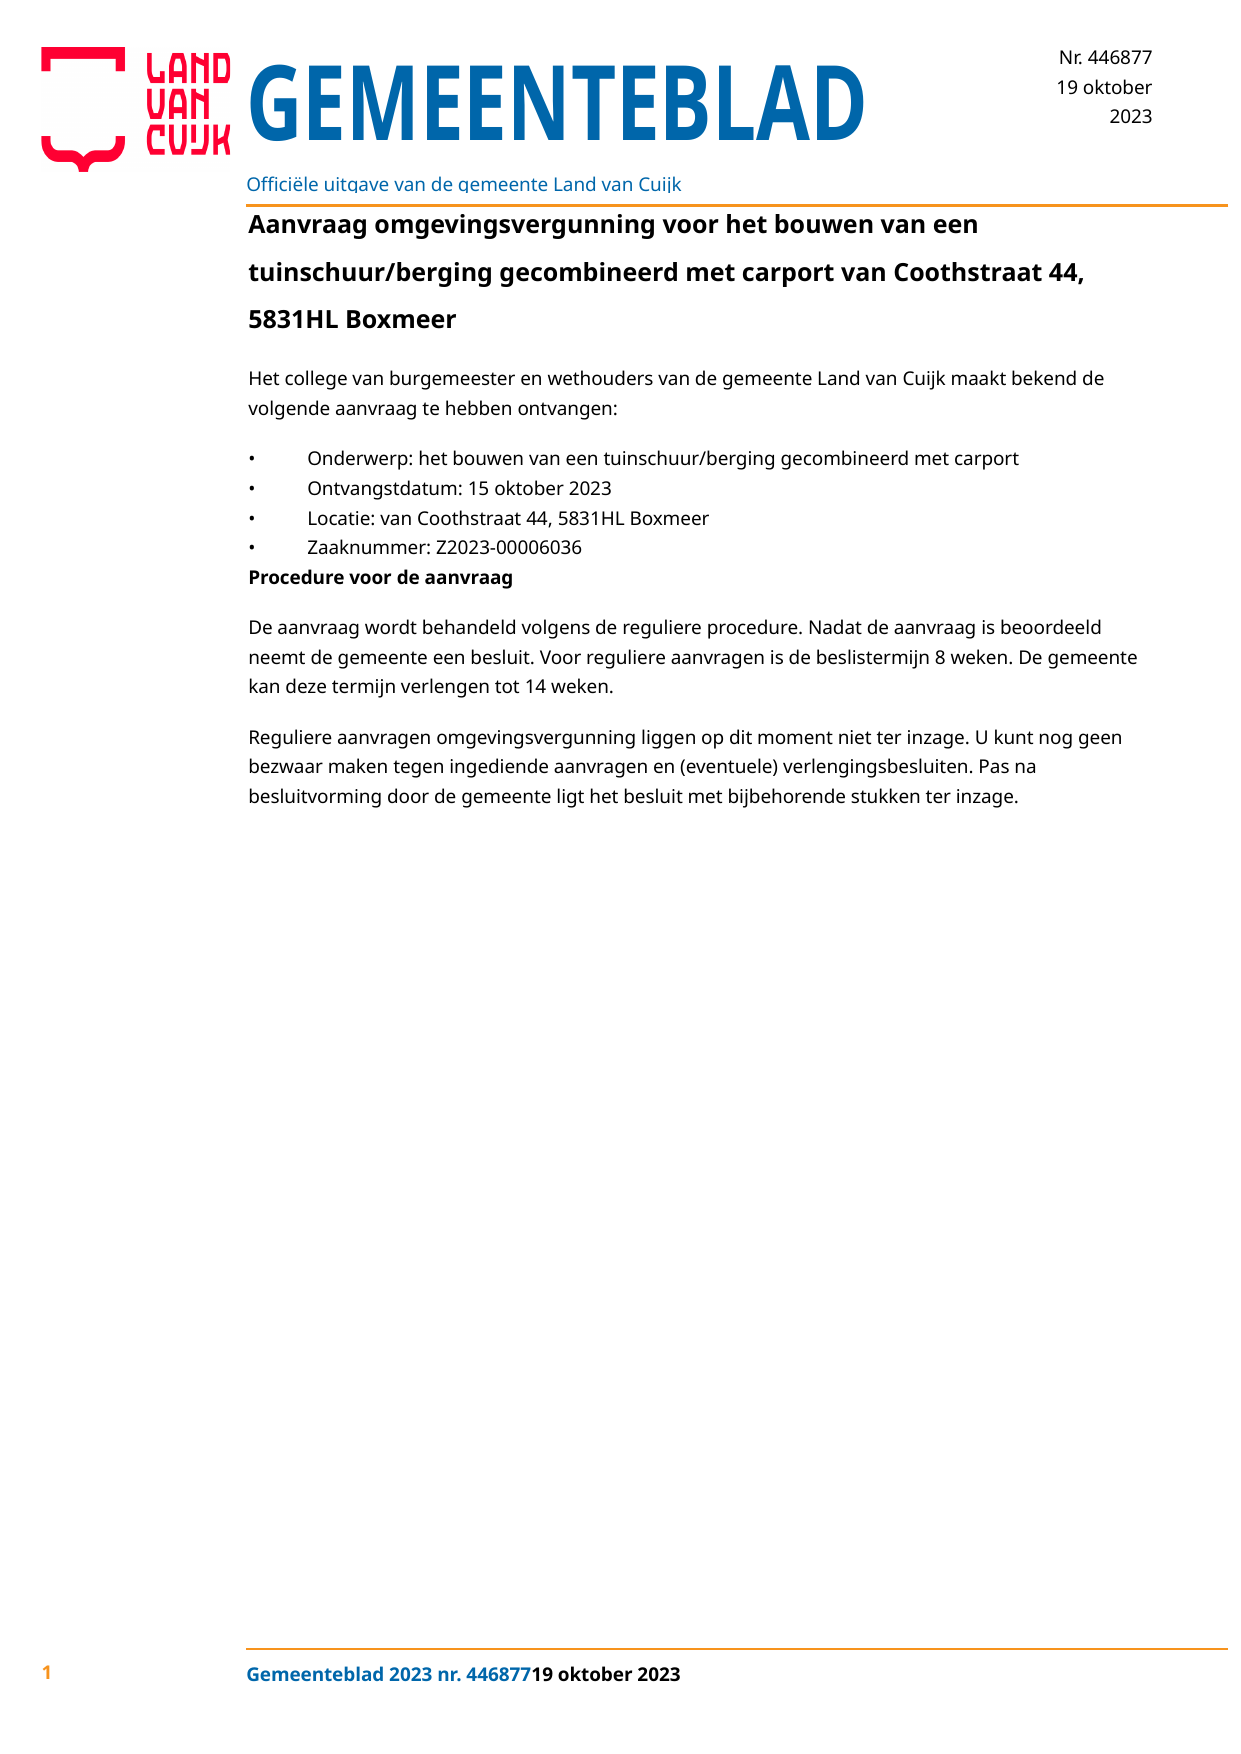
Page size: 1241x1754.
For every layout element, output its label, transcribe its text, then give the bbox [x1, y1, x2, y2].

text Aanvraag omgevingsvergunning voor het bouwen van een tuinschuur/berging gecombineerd met carport van Coothstraat 44, 5831HL Boxmeer [248, 207, 1152, 336]
list Onderwerp: het bouwen van een tuinschuur/berging gecombineerd met carport [248, 446, 1152, 471]
text Reguliere aanvragen omgevingsvergunning liggen op dit moment niet ter inzage. U kunt nog geen bezwaar maken tegen ingediende aanvragen en (eventuele) verlengingsbesluiten. Pas na besluitvorming door de gemeente ligt het besluit met bijbehorende stukken ter inzage. [248, 724, 1152, 809]
text Procedure voor de aanvraag [248, 564, 1152, 589]
text Het college van burgemeester en wethouders van de gemeente Land van Cuijk maakt bekend de volgende aanvraag te hebben ontvangen: [248, 366, 1152, 421]
list Locatie: van Coothstraat 44, 5831HL Boxmeer [248, 505, 1152, 530]
list Ontvangstdatum: 15 oktober 2023 [248, 475, 1152, 501]
list Zaaknummer: Z2023-00006036 [248, 534, 1152, 560]
picture [41, 47, 231, 172]
text De aanvraag wordt behandeld volgens de reguliere procedure. Nadat de aanvraag is beoordeeld neemt de gemeente een besluit. Voor reguliere aanvragen is de beslistermijn 8 weken. De gemeente kan deze termijn verlengen tot 14 weken. [248, 614, 1152, 699]
